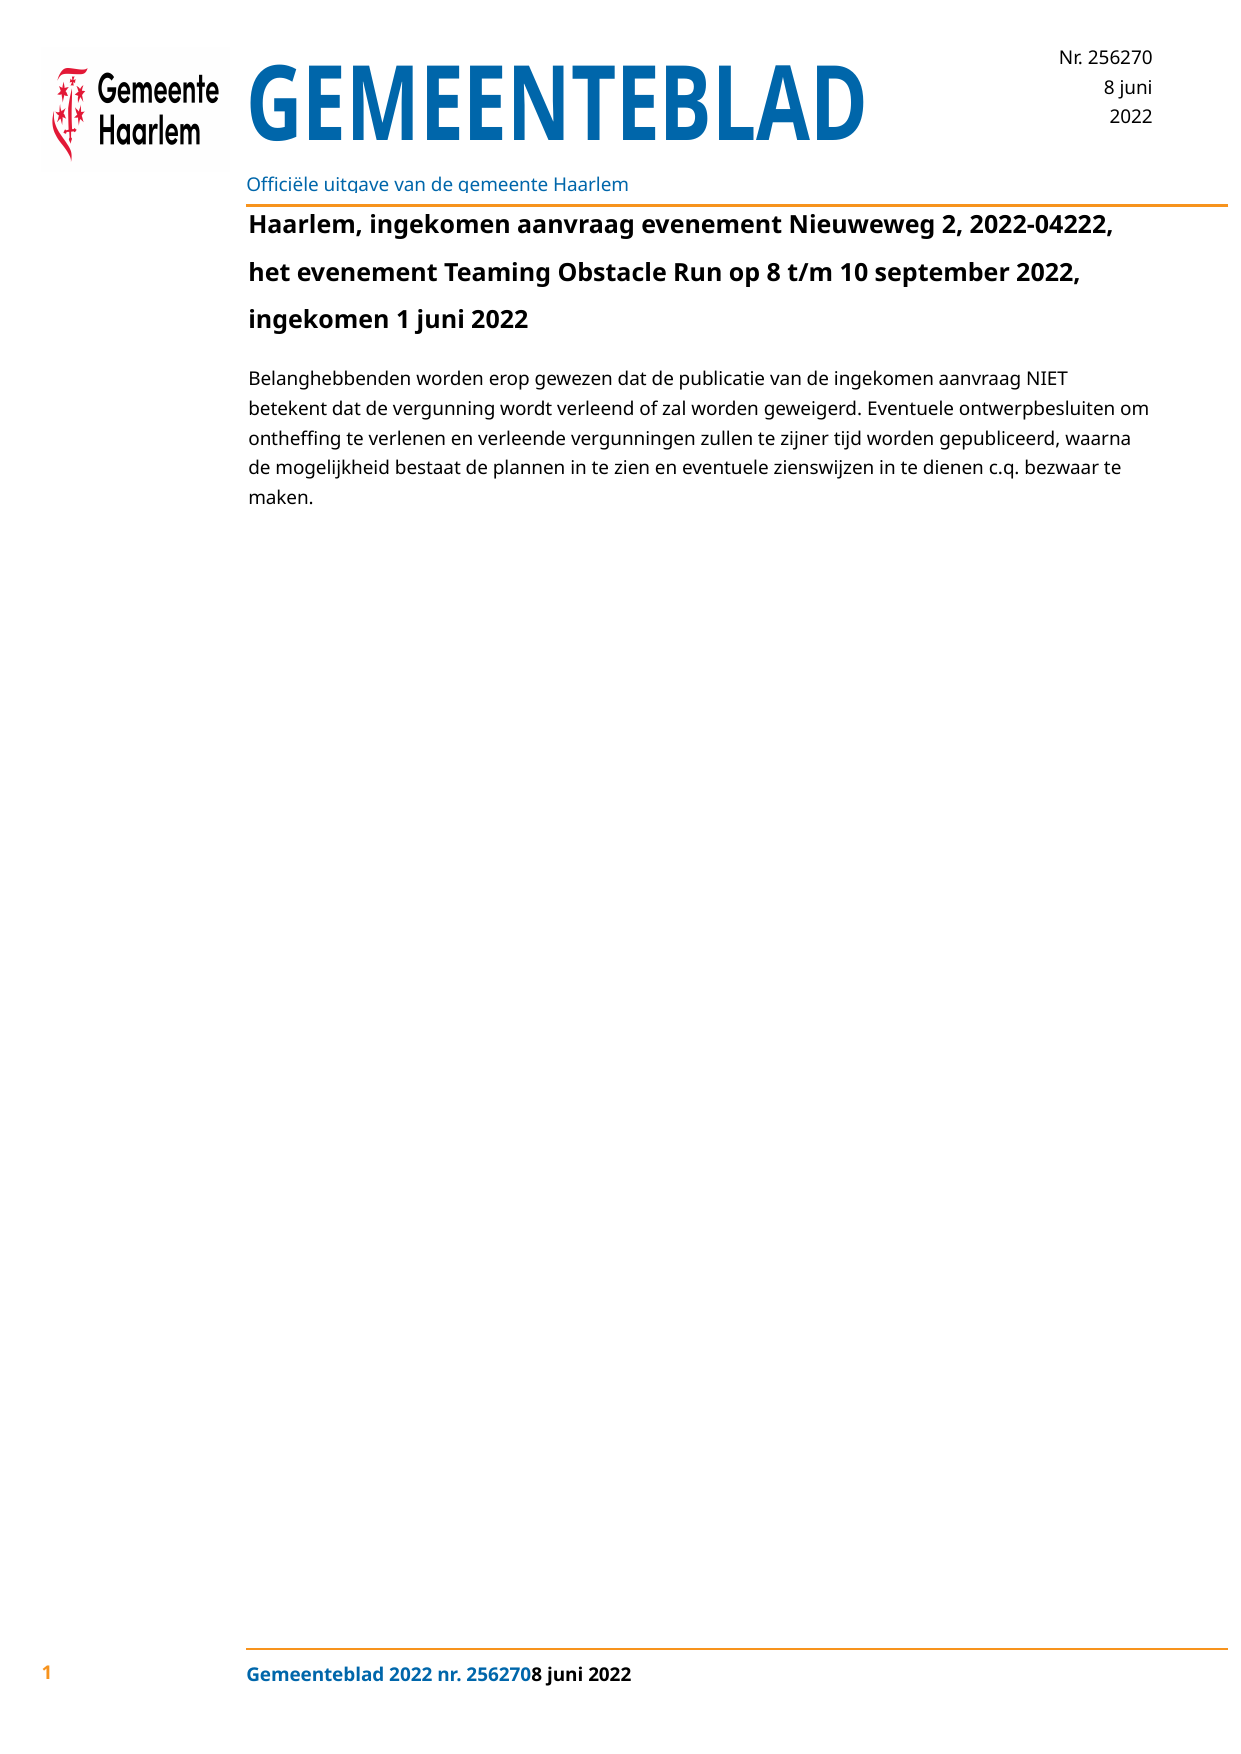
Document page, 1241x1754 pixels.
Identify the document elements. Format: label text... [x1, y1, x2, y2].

text Belanghebbenden worden erop gewezen dat de publicatie van de ingekomen aanvraag NIET betekent dat de vergunning wordt verleend of zal worden geweigerd. Eventuele ontwerpbesluiten om ontheffing te verlenen en verleende vergunningen zullen te zijner tijd worden gepubliceerd, waarna de mogelijkheid bestaat de plannen in te zien en eventuele zienswijzen in te dienen c.q. bezwaar te maken. [248, 366, 1152, 509]
text Haarlem, ingekomen aanvraag evenement Nieuweweg 2, 2022-04222, het evenement Teaming Obstacle Run op 8 t/m 10 september 2022, ingekomen 1 juni 2022 [248, 207, 1152, 336]
picture [41, 47, 231, 172]
